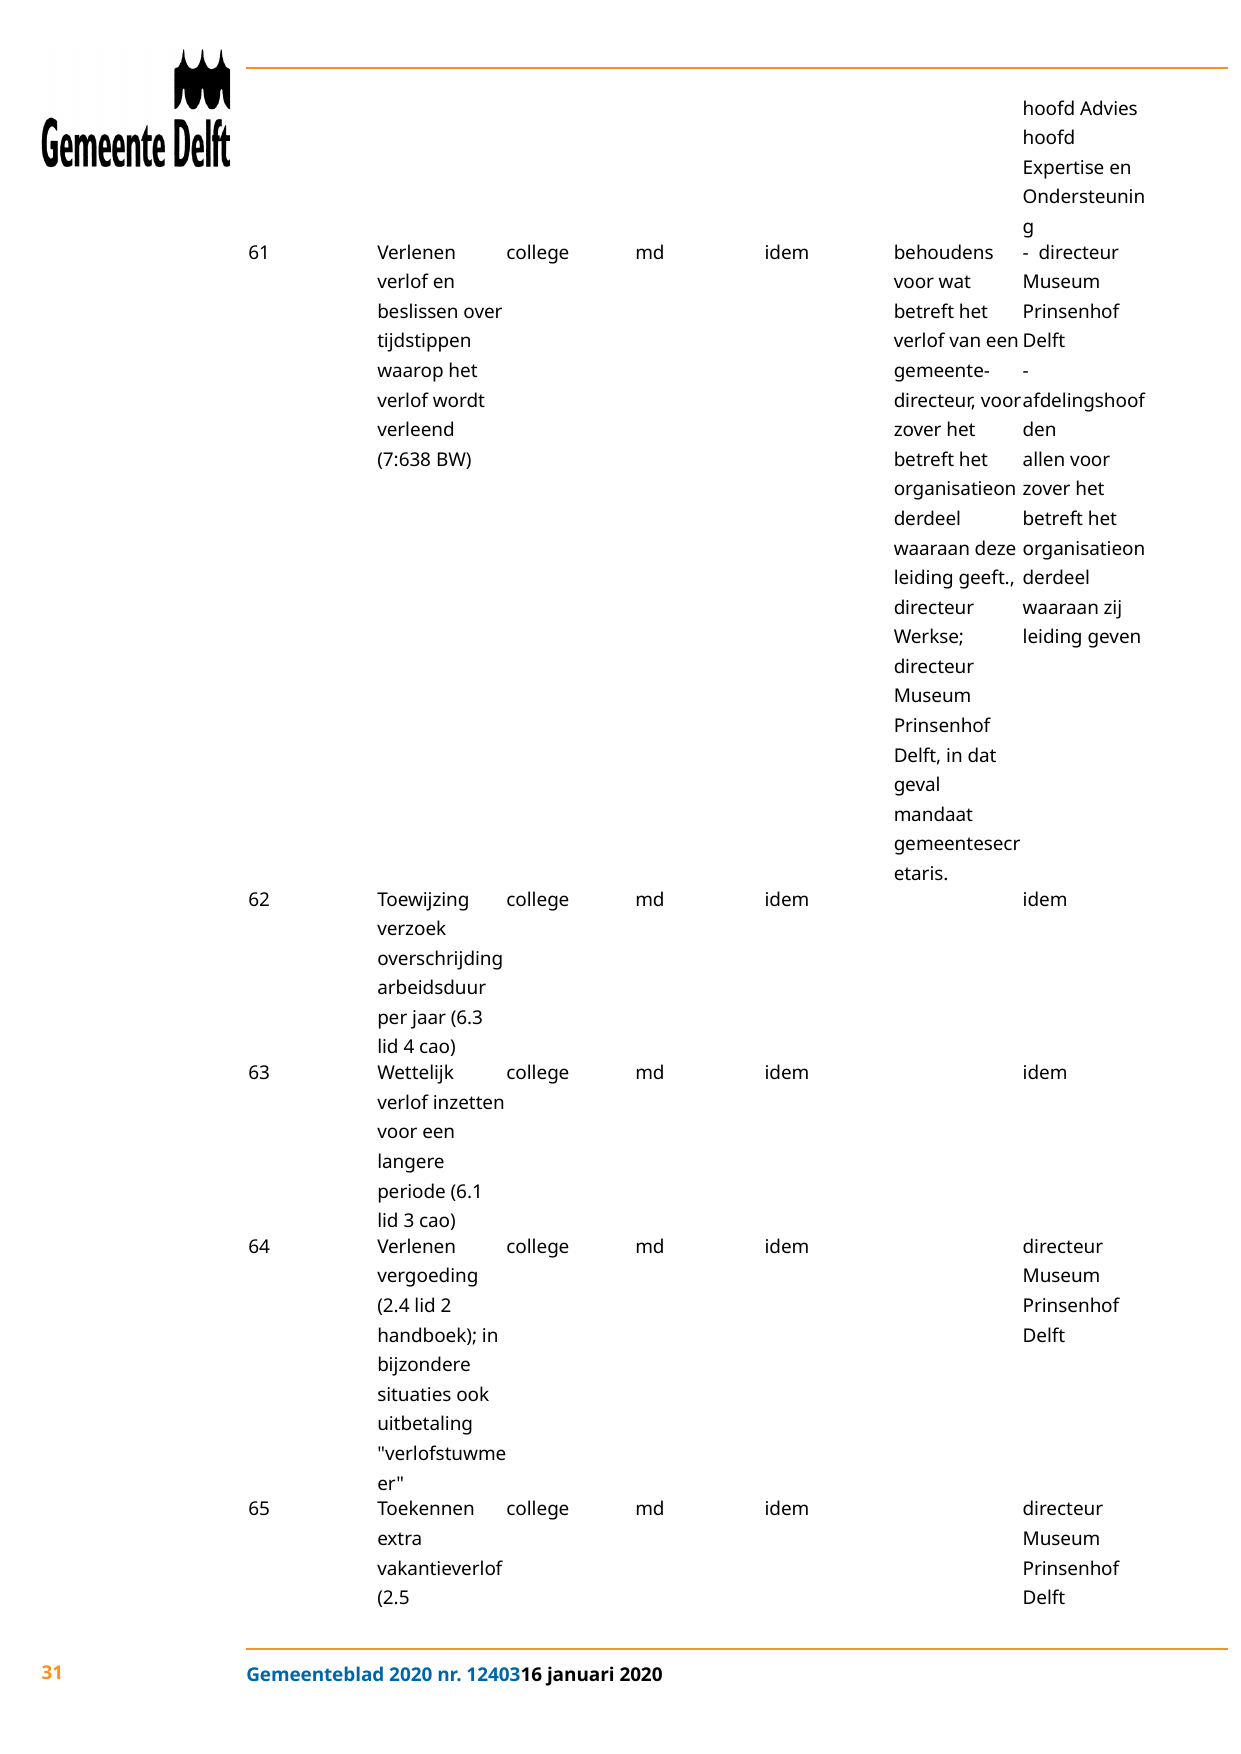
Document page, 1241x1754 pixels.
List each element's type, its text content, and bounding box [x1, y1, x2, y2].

table_cell md [635, 886, 764, 1059]
table_cell [248, 95, 377, 239]
table_cell Toekennen extra vakantieverlof (2.5 [377, 1496, 506, 1610]
table_cell college [506, 886, 635, 1059]
table_cell [894, 1496, 1022, 1610]
table_cell md [635, 239, 764, 886]
table_cell [894, 886, 1022, 1059]
table_cell hoofd Advies hoofd Expertise en Ondersteuning [1023, 95, 1152, 239]
table_cell college [506, 1233, 635, 1496]
table_cell 65 [248, 1496, 377, 1610]
table_cell [894, 1233, 1022, 1496]
table_cell - directeur Museum Prinsenhof Delft - afdelingshoofden allen voor zover het betreft het organisatieonderdeel waaraan zij leiding geven [1023, 239, 1152, 886]
table_cell 61 [248, 239, 377, 886]
table_cell md [635, 1496, 764, 1610]
table_cell md [635, 1233, 764, 1496]
table_cell college [506, 239, 635, 886]
table_cell [894, 95, 1022, 239]
table_cell [894, 1060, 1022, 1233]
table_cell Wettelijk verlof inzetten voor een langere periode (6.1 lid 3 cao) [377, 1060, 506, 1233]
picture [41, 47, 231, 172]
table_cell college [506, 1060, 635, 1233]
table_cell idem [764, 239, 893, 886]
table_cell behoudens voor wat betreft het verlof van een gemeente-directeur, voor zover het betreft het organisatieonderdeel waaraan deze leiding geeft., directeur Werkse; directeur Museum Prinsenhof Delft, in dat geval mandaat gemeentesecretaris. [894, 239, 1022, 886]
table_cell 63 [248, 1060, 377, 1233]
table_cell Verlenen vergoeding (2.4 lid 2 handboek); in bijzondere situaties ook uitbetaling "verlofstuwmeer" [377, 1233, 506, 1496]
table_cell idem [764, 1496, 893, 1610]
table_cell md [635, 1060, 764, 1233]
table_cell directeur Museum Prinsenhof Delft [1023, 1233, 1152, 1496]
table_cell college [506, 1496, 635, 1610]
table_cell idem [764, 1233, 893, 1496]
table_cell idem [764, 886, 893, 1059]
table_cell idem [1023, 1060, 1152, 1233]
table_cell directeur Museum Prinsenhof Delft [1023, 1496, 1152, 1610]
table_cell [635, 95, 764, 239]
table_cell Toewijzing verzoek overschrijding arbeidsduur per jaar (6.3 lid 4 cao) [377, 886, 506, 1059]
table_cell [377, 95, 506, 239]
table_cell [764, 95, 893, 239]
table_cell idem [764, 1060, 893, 1233]
table_cell [506, 95, 635, 239]
table_cell idem [1023, 886, 1152, 1059]
table_cell Verlenen verlof en beslissen over tijdstippen waarop het verlof wordt verleend (7:638 BW) [377, 239, 506, 886]
table_cell 64 [248, 1233, 377, 1496]
table_cell 62 [248, 886, 377, 1059]
